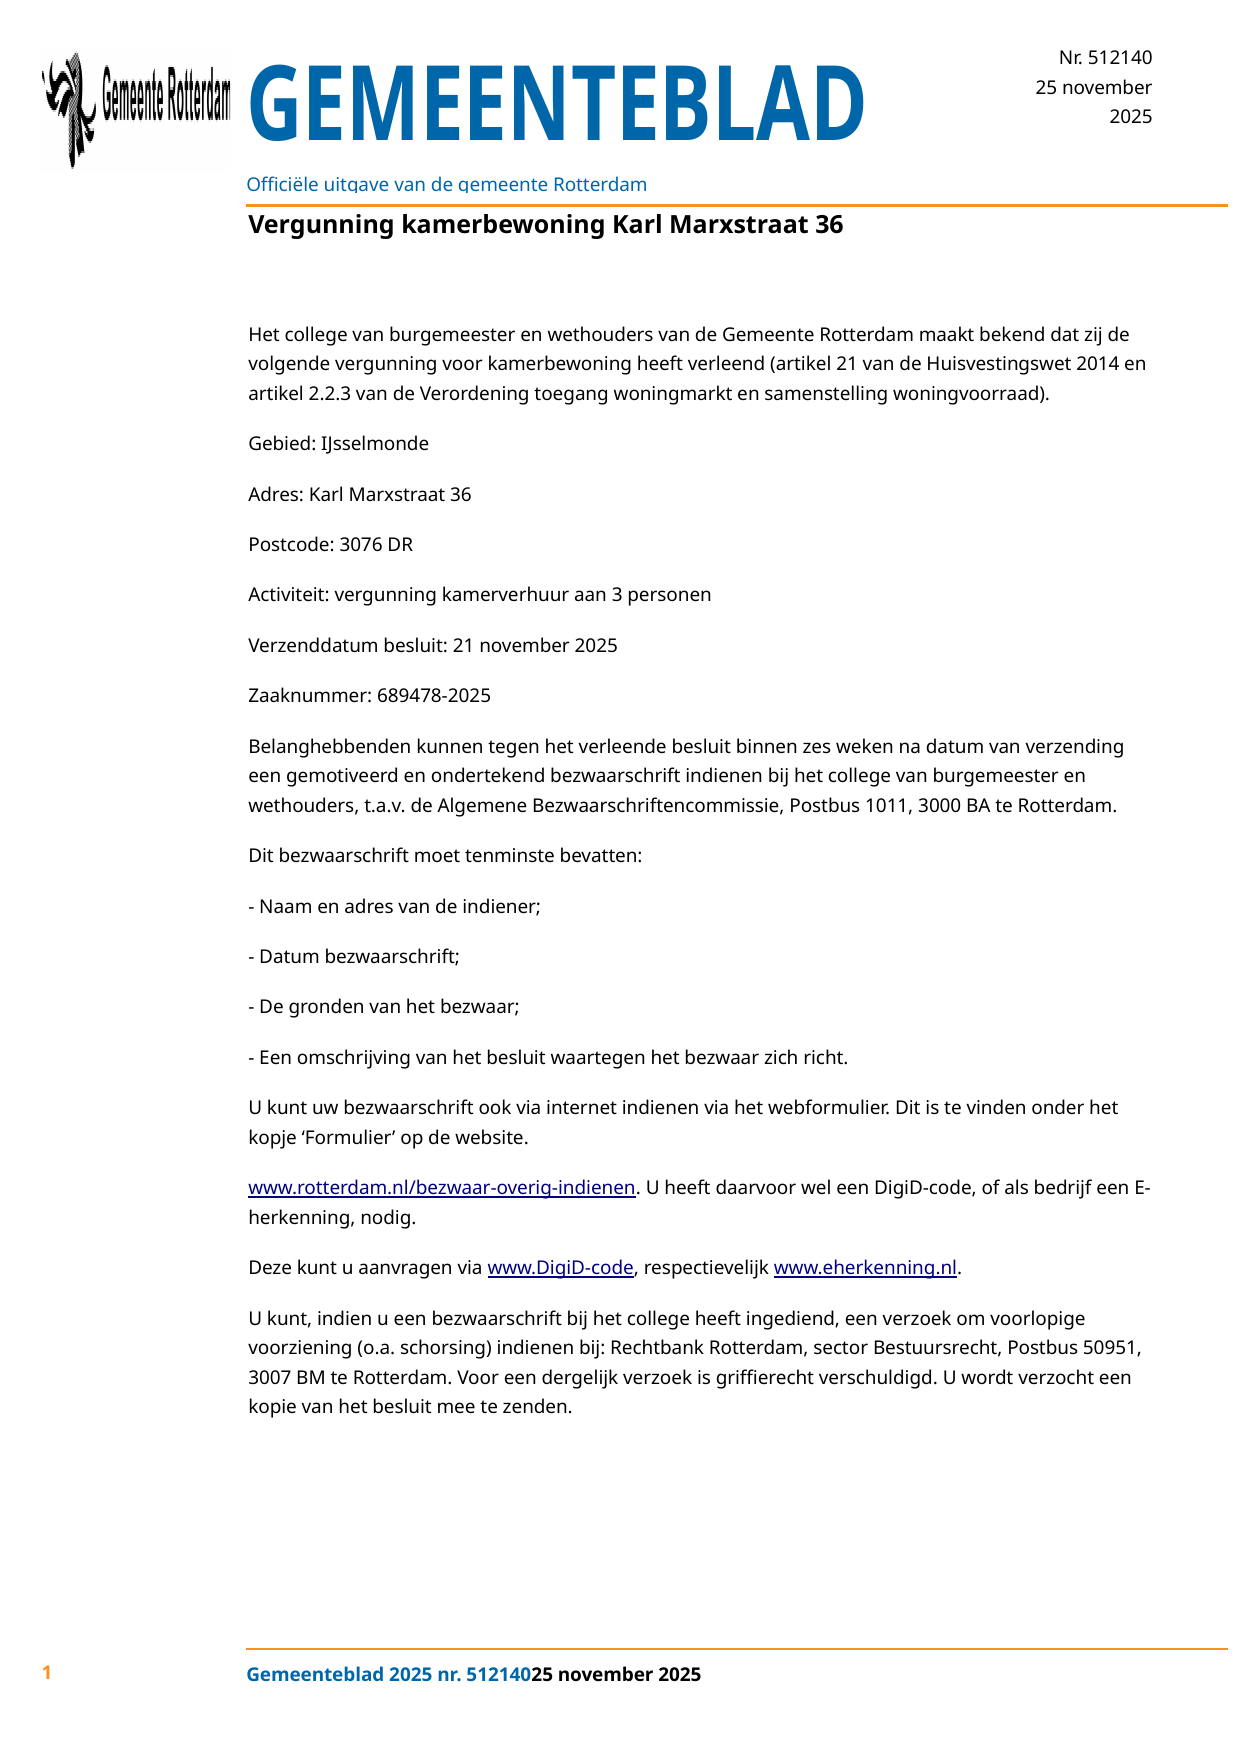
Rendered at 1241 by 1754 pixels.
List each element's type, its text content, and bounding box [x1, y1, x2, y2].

text Postcode: 3076 DR [248, 531, 1152, 557]
text - Een omschrijving van het besluit waartegen het bezwaar zich richt. [248, 1044, 1152, 1070]
text Het college van burgemeester en wethouders van de Gemeente Rotterdam maakt bekend dat zij de volgende vergunning voor kamerbewoning heeft verleend (artikel 21 van de Huisvestingswet 2014 en artikel 2.2.3 van de Verordening toegang woningmarkt en samenstelling woningvoorraad). [248, 321, 1152, 406]
text Gebied: IJsselmonde [248, 430, 1152, 456]
text U kunt, indien u een bezwaarschrift bij het college heeft ingediend, een verzoek om voorlopige voorziening (o.a. schorsing) indienen bij: Rechtbank Rotterdam, sector Bestuursrecht, Postbus 50951, 3007 BM te Rotterdam. Voor een dergelijk verzoek is griffierecht verschuldigd. U wordt verzocht een kopie van het besluit mee te zenden. [248, 1305, 1152, 1419]
text www.rotterdam.nl/bezwaar-overig-indienen. U heeft daarvoor wel een DigiD-code, of als bedrijf een E-herkenning, nodig. [248, 1174, 1152, 1230]
text Zaaknummer: 689478-2025 [248, 682, 1152, 708]
text Deze kunt u aanvragen via www.DigiD-code, respectievelijk www.eherkenning.nl. [248, 1254, 1152, 1280]
text Belanghebbenden kunnen tegen het verleende besluit binnen zes weken na datum van verzending een gemotiveerd en ondertekend bezwaarschrift indienen bij het college van burgemeester en wethouders, t.a.v. de Algemene Bezwaarschriftencommissie, Postbus 1011, 3000 BA te Rotterdam. [248, 733, 1152, 818]
text Activiteit: vergunning kamerverhuur aan 3 personen [248, 582, 1152, 607]
text U kunt uw bezwaarschrift ook via internet indienen via het webformulier. Dit is te vinden onder het kopje ‘Formulier’ op de website. [248, 1094, 1152, 1150]
text Verzenddatum besluit: 21 november 2025 [248, 632, 1152, 658]
text Dit bezwaarschrift moet tenminste bevatten: [248, 842, 1152, 868]
text - De gronden van het bezwaar; [248, 994, 1152, 1019]
text - Naam en adres van de indiener; [248, 893, 1152, 918]
text Vergunning kamerbewoning Karl Marxstraat 36 [248, 207, 1152, 241]
text Adres: Karl Marxstraat 36 [248, 481, 1152, 506]
picture [41, 47, 231, 172]
text - Datum bezwaarschrift; [248, 943, 1152, 969]
